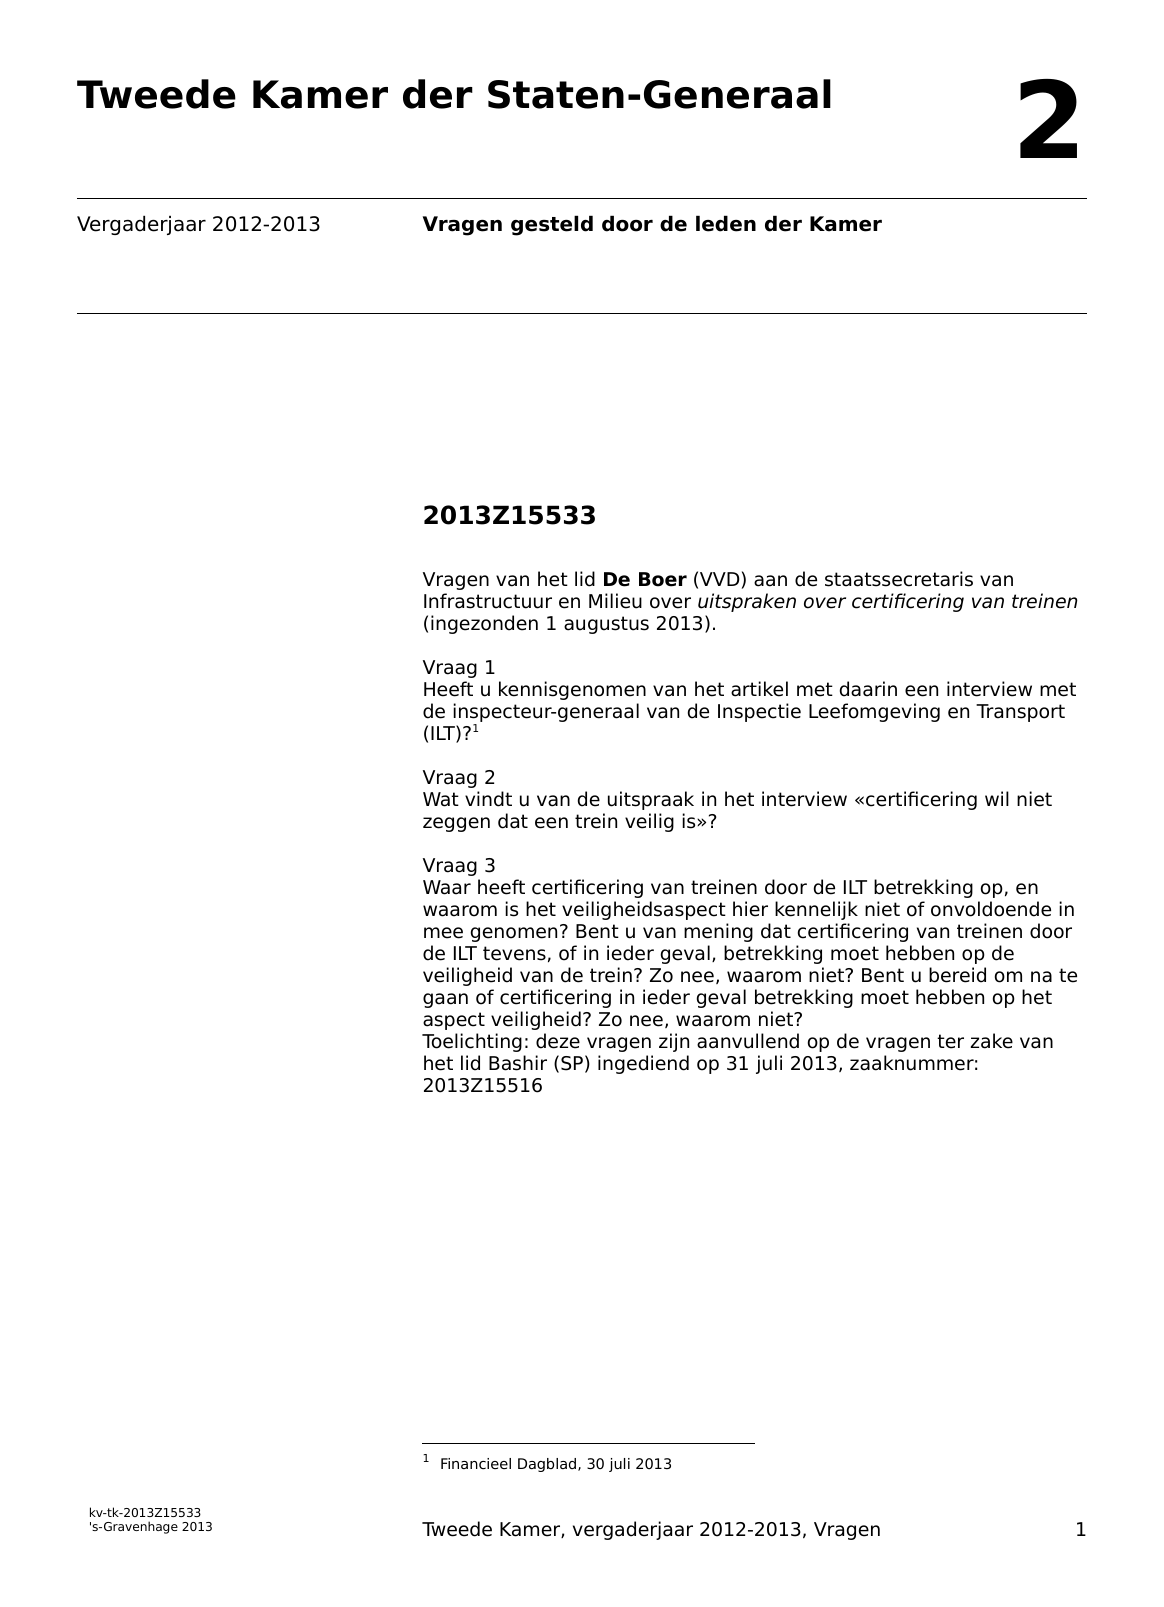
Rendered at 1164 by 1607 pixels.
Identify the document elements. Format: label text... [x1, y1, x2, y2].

text Vraag 3 [422, 855, 1087, 877]
text kv-tk-2013Z15533 [88, 1506, 323, 1520]
text Vraag 1 [422, 657, 1087, 679]
text Financieel Dagblad, 30 juli 2013 [422, 1452, 1087, 1474]
text Wat vindt u van de uitspraak in het interview «certificering wil niet zeggen dat een trein veilig is»? [422, 789, 1087, 833]
text Heeft u kennisgenomen van het artikel met daarin een interview met de inspecteur-generaal van de Inspectie Leefomgeving en Transport (ILT)? [422, 679, 1087, 745]
table_header Tweede Kamer der Staten-Generaal [77, 59, 886, 198]
table_cell Vergaderjaar 2012-2013 [77, 199, 422, 313]
text Vragen van het lid De Boer (VVD) aan de staatssecretaris van Infrastructuur en Milieu over uitspraken over certificering van treinen (ingezonden 1 augustus 2013). [422, 569, 1087, 635]
text 's-Gravenhage 2013 [88, 1520, 323, 1534]
text Waar heeft certificering van treinen door de ILT betrekking op, en waarom is het veiligheidsaspect hier kennelijk niet of onvoldoende in mee genomen? Bent u van mening dat certificering van treinen door de ILT tevens, of in ieder geval, betrekking moet hebben op de veiligheid van de trein? Zo nee, waarom niet? Bent u bereid om na te gaan of certificering in ieder geval betrekking moet hebben op het aspect veiligheid? Zo nee, waarom niet? [422, 877, 1087, 1031]
text Toelichting: deze vragen zijn aanvullend op de vragen ter zake van het lid Bashir (SP) ingediend op 31 juli 2013, zaaknummer: 2013Z15516 [422, 1031, 1087, 1097]
text 2013Z15533 [422, 501, 1087, 531]
table_header 2 [886, 59, 1087, 198]
table_cell Vragen gesteld door de leden der Kamer [422, 199, 1087, 313]
text Vraag 2 [422, 767, 1087, 789]
